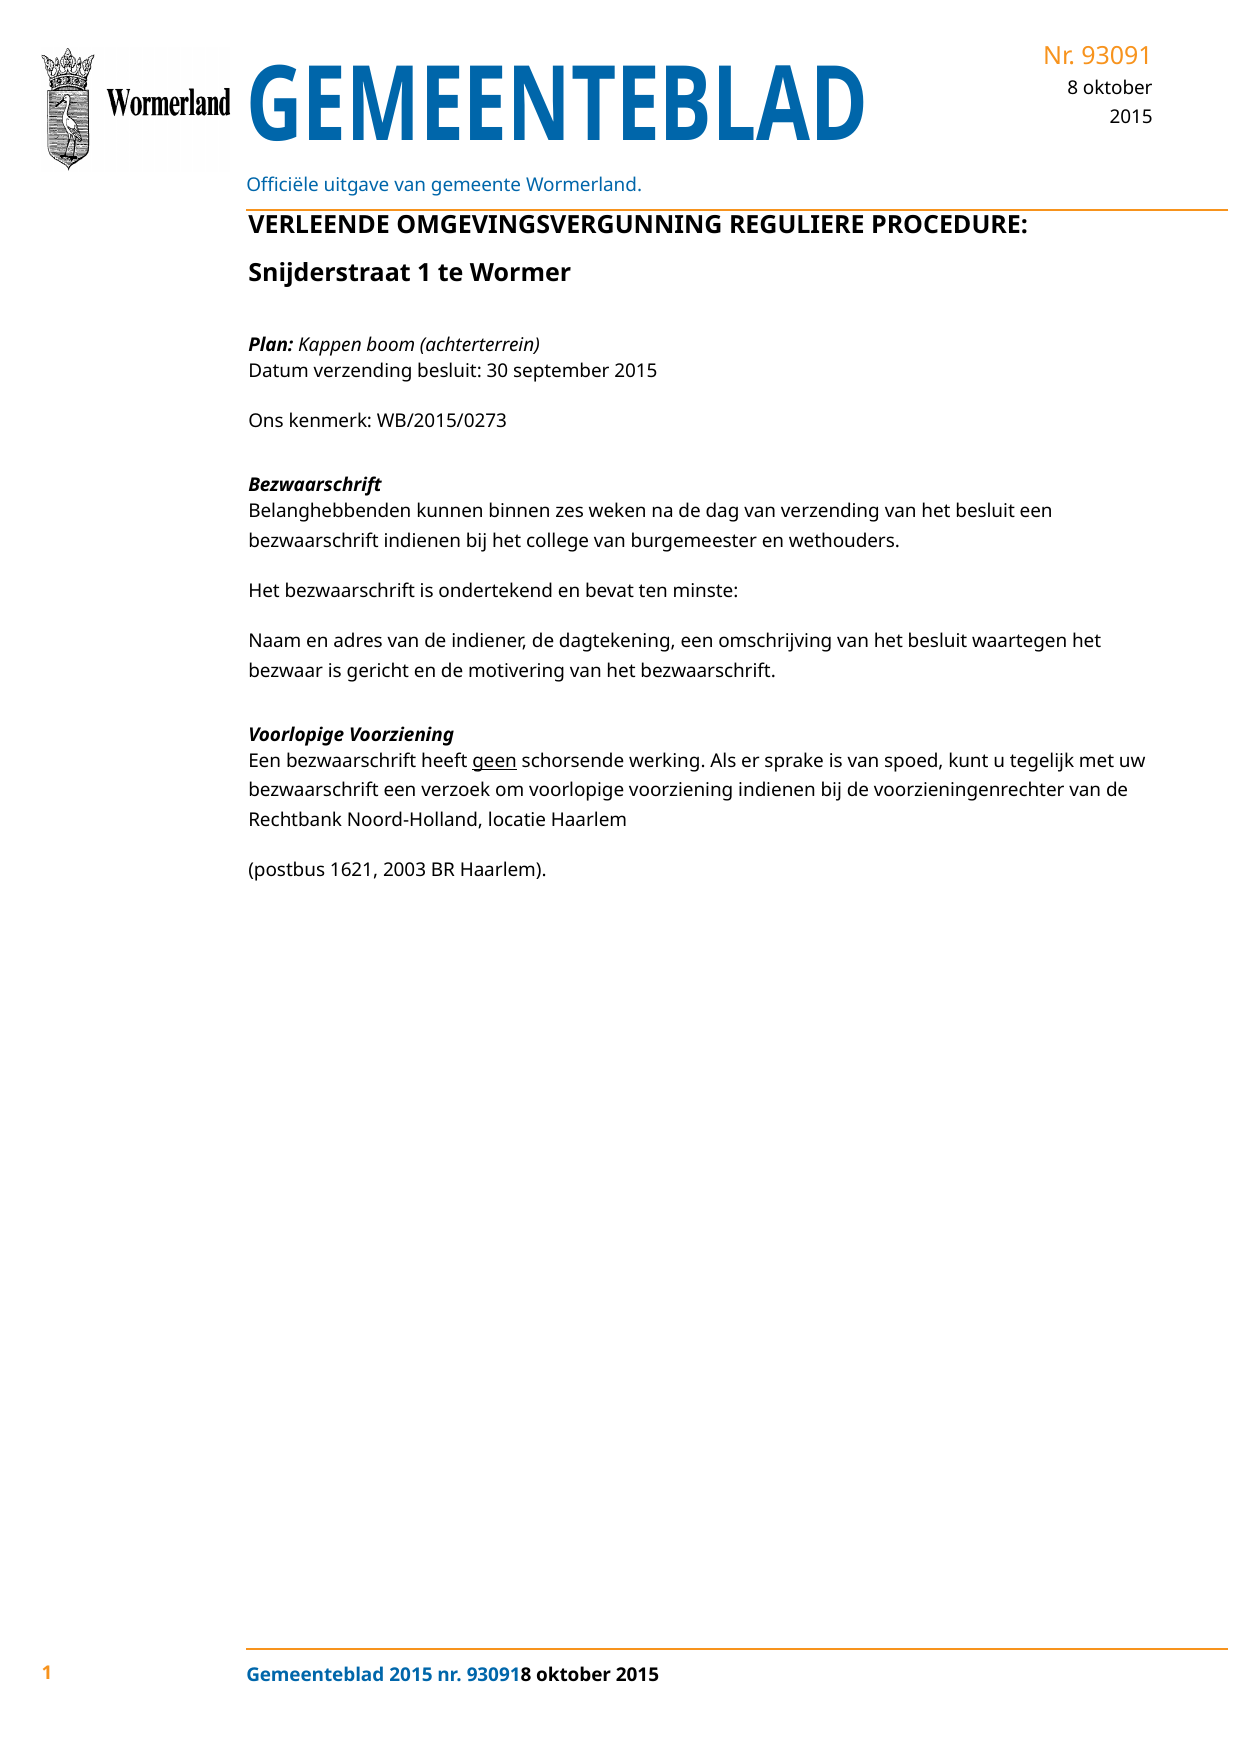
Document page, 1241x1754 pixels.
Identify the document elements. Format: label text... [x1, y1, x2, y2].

text Bezwaarschrift [248, 472, 1152, 497]
text Ons kenmerk: WB/2015/0273 [248, 408, 1152, 433]
text VERLEENDE OMGEVINGSVERGUNNING REGULIERE PROCEDURE: Snijderstraat 1 te Wormer [248, 211, 1152, 288]
text Het bezwaarschrift is ondertekend en bevat ten minste: [248, 577, 1152, 603]
text Datum verzending besluit: 30 september 2015 [248, 357, 1152, 383]
text Belanghebbenden kunnen binnen zes weken na de dag van verzending van het besluit een bezwaarschrift indienen bij het college van burgemeester en wethouders. [248, 497, 1152, 553]
picture [41, 47, 231, 172]
text Een bezwaarschrift heeft geen schorsende werking. Als er sprake is van spoed, kunt u tegelijk met uw bezwaarschrift een verzoek om voorlopige voorziening indienen bij de voorzieningenrechter van de Rechtbank Noord-Holland, locatie Haarlem [248, 747, 1152, 832]
text Voorlopige Voorziening [248, 721, 1152, 747]
text Plan: Kappen boom (achterterrein) [248, 331, 1152, 357]
text (postbus 1621, 2003 BR Haarlem). [248, 857, 1152, 882]
text Naam en adres van de indiener, de dagtekening, een omschrijving van het besluit waartegen het bezwaar is gericht en de motivering van het bezwaarschrift. [248, 628, 1152, 683]
